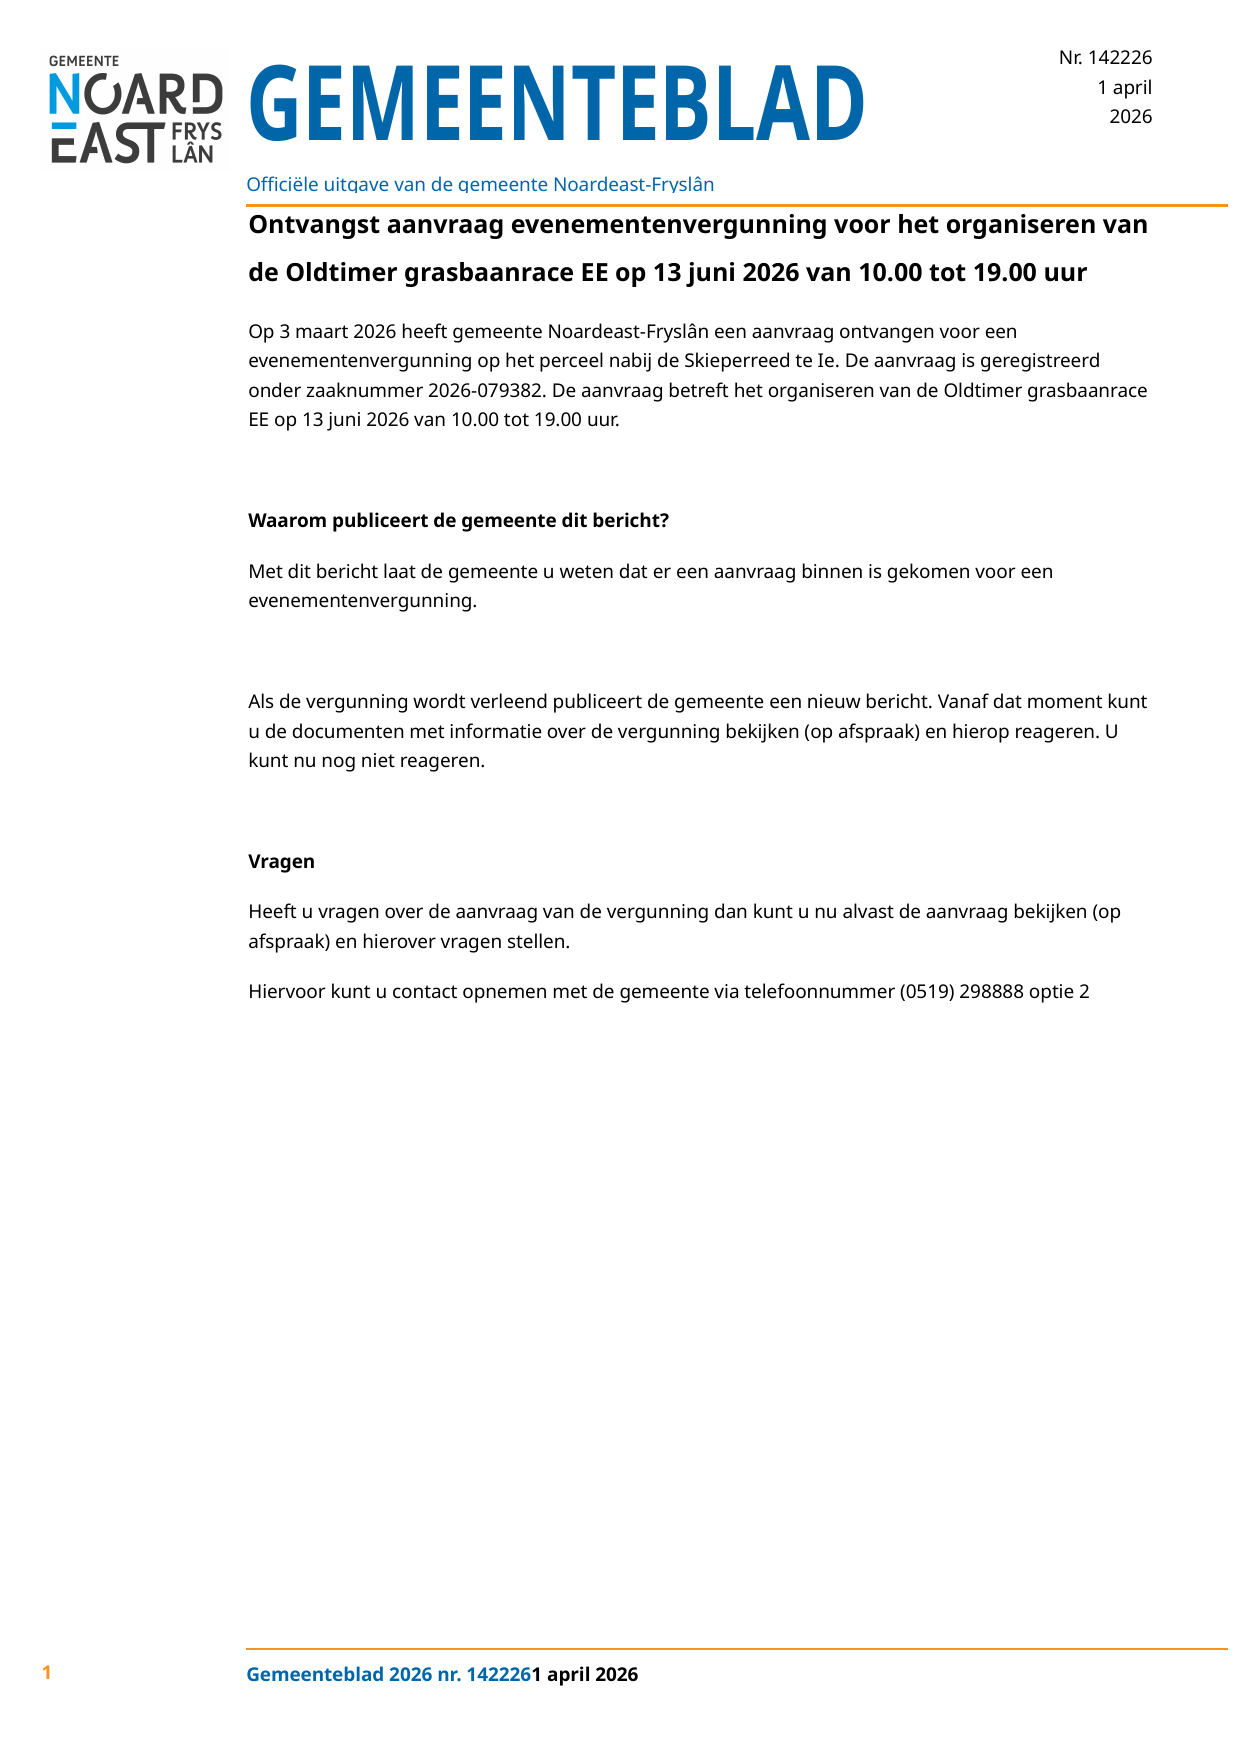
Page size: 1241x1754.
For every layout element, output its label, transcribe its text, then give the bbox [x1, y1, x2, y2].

picture [41, 47, 231, 172]
text Waarom publiceert de gemeente dit bericht? [248, 507, 1152, 533]
text Ontvangst aanvraag evenementenvergunning voor het organiseren van de Oldtimer grasbaanrace EE op 13 juni 2026 van 10.00 tot 19.00 uur [248, 207, 1152, 288]
text Met dit bericht laat de gemeente u weten dat er een aanvraag binnen is gekomen voor een evenementenvergunning. [248, 558, 1152, 613]
text Als de vergunning wordt verleend publiceert de gemeente een nieuw bericht. Vanaf dat moment kunt u de documenten met informatie over de vergunning bekijken (op afspraak) en hierop reageren. U kunt nu nog niet reageren. [248, 688, 1152, 773]
text Vragen [248, 848, 1152, 874]
text Hiervoor kunt u contact opnemen met de gemeente via telefoonnummer (0519) 298888 optie 2 [248, 979, 1152, 1004]
text Op 3 maart 2026 heeft gemeente Noardeast-Fryslân een aanvraag ontvangen voor een evenementenvergunning op het perceel nabij de Skieperreed te Ie. De aanvraag is geregistreerd onder zaaknummer 2026-079382. De aanvraag betreft het organiseren van de Oldtimer grasbaanrace EE op 13 juni 2026 van 10.00 tot 19.00 uur. [248, 318, 1152, 432]
text Heeft u vragen over de aanvraag van de vergunning dan kunt u nu alvast de aanvraag bekijken (op afspraak) en hierover vragen stellen. [248, 899, 1152, 954]
